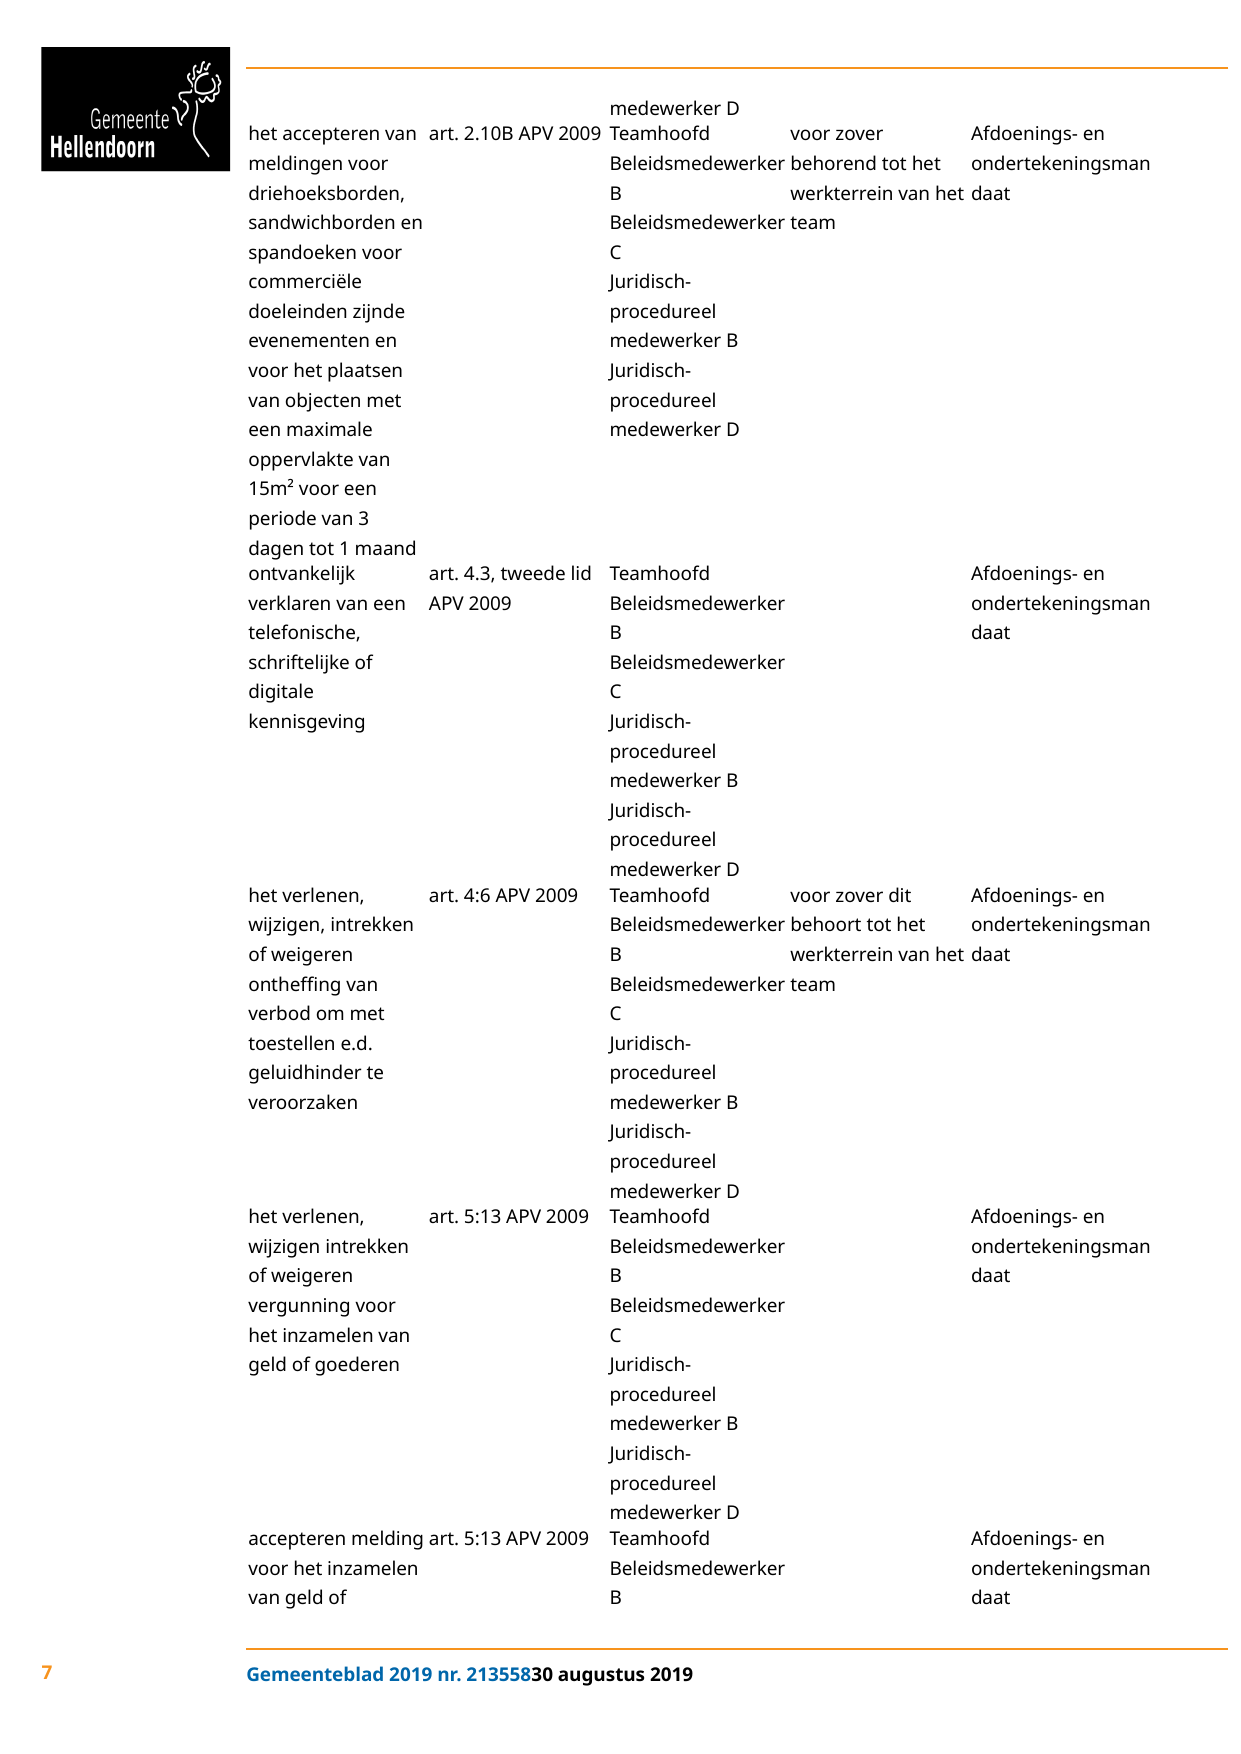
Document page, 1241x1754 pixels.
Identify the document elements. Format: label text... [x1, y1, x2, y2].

table_cell art. 2.10B APV 2009 [429, 121, 609, 560]
table_cell Teamhoofd Beleidsmedewerker B [609, 1525, 790, 1610]
table_cell Teamhoofd Beleidsmedewerker B Beleidsmedewerker C Juridisch-procedureel medewerker B Juridisch-procedureel medewerker D [609, 1204, 790, 1525]
table_cell art. 4:6 APV 2009 [429, 882, 609, 1203]
table_cell Afdoenings- en ondertekeningsmandaat [971, 560, 1152, 882]
table_cell art. 4.3, tweede lid APV 2009 [429, 560, 609, 882]
table_cell het accepteren van meldingen voor driehoeksborden, sandwichborden en spandoeken voor commerciële doeleinden zijnde evenementen en voor het plaatsen van objecten met een maximale oppervlakte van 15m² voor een periode van 3 dagen tot 1 maand [248, 121, 429, 560]
table_cell het verlenen, wijzigen, intrekken of weigeren ontheffing van verbod om met toestellen e.d. geluidhinder te veroorzaken [248, 882, 429, 1203]
table_cell Teamhoofd Beleidsmedewerker B Beleidsmedewerker C Juridisch-procedureel medewerker B Juridisch-procedureel medewerker D [609, 560, 790, 882]
table_cell Teamhoofd Beleidsmedewerker B Beleidsmedewerker C Juridisch-procedureel medewerker B Juridisch-procedureel medewerker D [609, 121, 790, 560]
table_cell medewerker D [609, 95, 790, 121]
table_cell Teamhoofd Beleidsmedewerker B Beleidsmedewerker C Juridisch-procedureel medewerker B Juridisch-procedureel medewerker D [609, 882, 790, 1203]
table_cell [429, 95, 609, 121]
table_cell [971, 95, 1152, 121]
table_cell Afdoenings- en ondertekeningsmandaat [971, 1525, 1152, 1610]
table_cell [790, 95, 971, 121]
table_cell [790, 560, 971, 882]
table_cell Afdoenings- en ondertekeningsmandaat [971, 882, 1152, 1203]
table_cell voor zover dit behoort tot het werkterrein van het team [790, 882, 971, 1203]
table_cell accepteren melding voor het inzamelen van geld of [248, 1525, 429, 1610]
table_cell Afdoenings- en ondertekeningsmandaat [971, 121, 1152, 560]
table_cell [790, 1204, 971, 1525]
picture [41, 47, 231, 172]
table_cell het verlenen, wijzigen intrekken of weigeren vergunning voor het inzamelen van geld of goederen [248, 1204, 429, 1525]
table_cell voor zover behorend tot het werkterrein van het team [790, 121, 971, 560]
table_cell Afdoenings- en ondertekeningsmandaat [971, 1204, 1152, 1525]
table_cell art. 5:13 APV 2009 [429, 1204, 609, 1525]
table_cell [248, 95, 429, 121]
table_cell art. 5:13 APV 2009 [429, 1525, 609, 1610]
table_cell [790, 1525, 971, 1610]
table_cell ontvankelijk verklaren van een telefonische, schriftelijke of digitale kennisgeving [248, 560, 429, 882]
